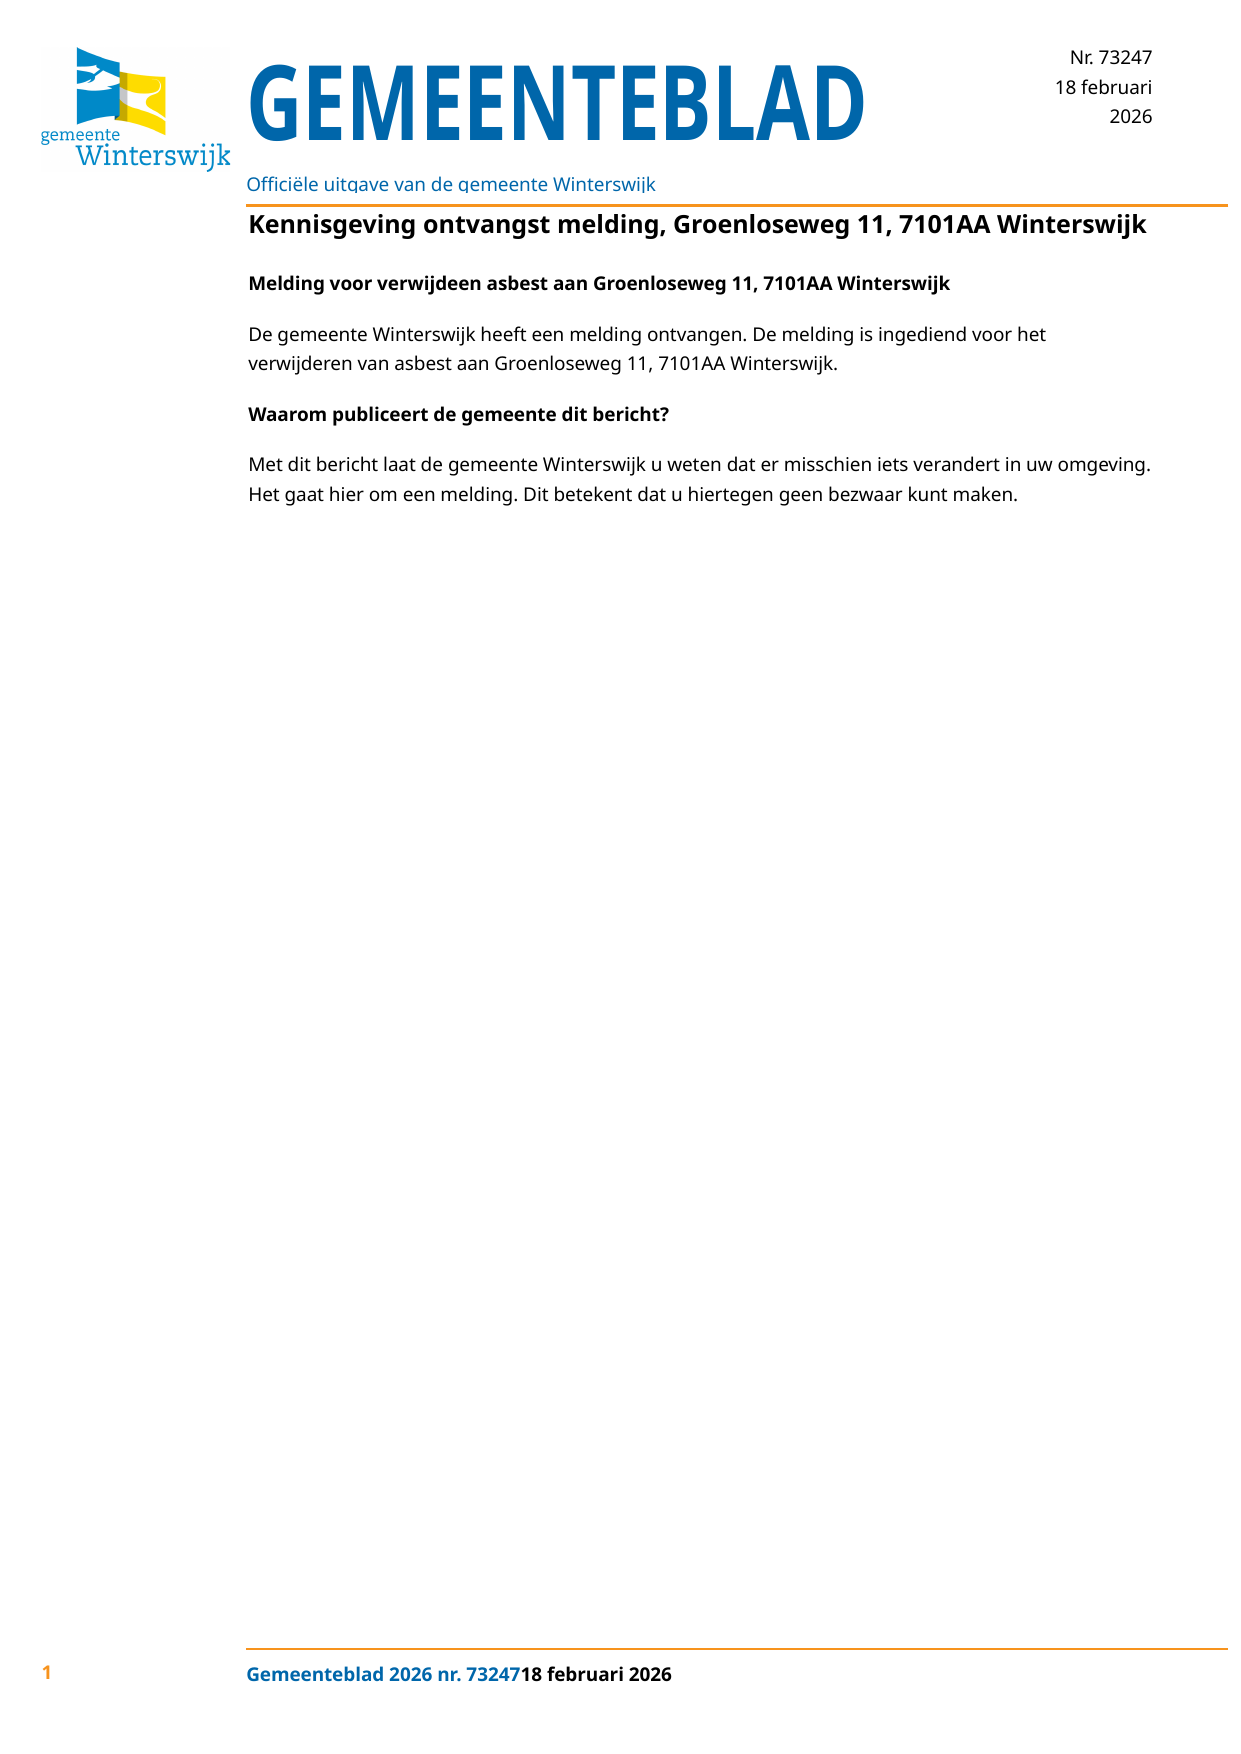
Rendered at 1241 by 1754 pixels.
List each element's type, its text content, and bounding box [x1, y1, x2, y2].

text Waarom publiceert de gemeente dit bericht? [248, 401, 1152, 426]
picture [41, 47, 231, 172]
text Met dit bericht laat de gemeente Winterswijk u weten dat er misschien iets verandert in uw omgeving. Het gaat hier om een melding. Dit betekent dat u hiertegen geen bezwaar kunt maken. [248, 451, 1152, 506]
text Kennisgeving ontvangst melding, Groenloseweg 11, 7101AA Winterswijk [248, 207, 1152, 241]
picture [225, 153, 231, 162]
text De gemeente Winterswijk heeft een melding ontvangen. De melding is ingediend voor het verwijderen van asbest aan Groenloseweg 11, 7101AA Winterswijk. [248, 321, 1152, 376]
text Melding voor verwijdeen asbest aan Groenloseweg 11, 7101AA Winterswijk [248, 270, 1152, 296]
